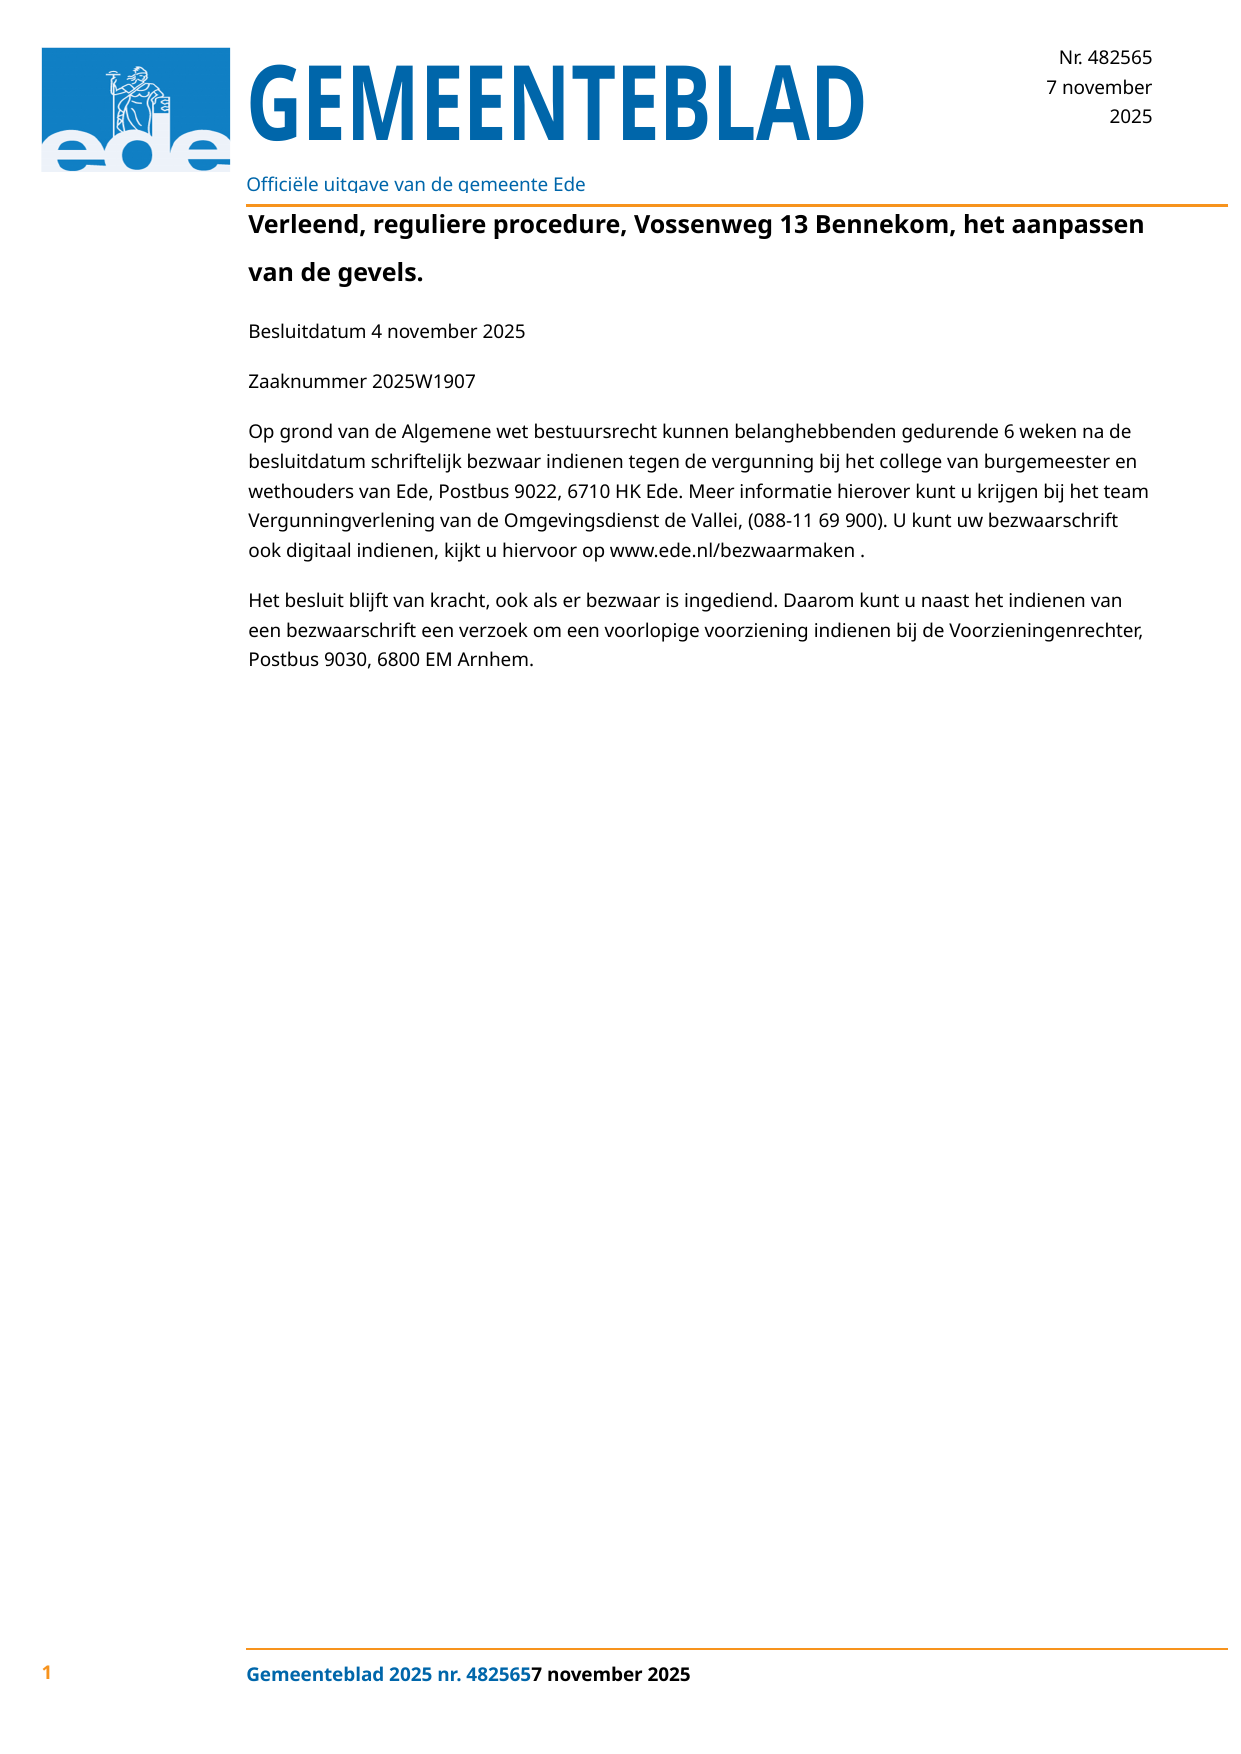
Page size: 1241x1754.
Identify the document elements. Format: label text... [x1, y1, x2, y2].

text Op grond van de Algemene wet bestuursrecht kunnen belanghebbenden gedurende 6 weken na de besluitdatum schriftelijk bezwaar indienen tegen de vergunning bij het college van burgemeester en wethouders van Ede, Postbus 9022, 6710 HK Ede. Meer informatie hierover kunt u krijgen bij het team Vergunningverlening van de Omgevingsdienst de Vallei, (088-11 69 900). U kunt uw bezwaarschrift ook digitaal indienen, kijkt u hiervoor op www.ede.nl/bezwaarmaken . [248, 419, 1152, 563]
text Het besluit blijft van kracht, ook als er bezwaar is ingediend. Daarom kunt u naast het indienen van een bezwaarschrift een verzoek om een voorlopige voorziening indienen bij de Voorzieningenrechter, Postbus 9030, 6800 EM Arnhem. [248, 587, 1152, 672]
text Verleend, reguliere procedure, Vossenweg 13 Bennekom, het aanpassen van de gevels. [248, 207, 1152, 288]
text Zaaknummer 2025W1907 [248, 368, 1152, 394]
text Besluitdatum 4 november 2025 [248, 318, 1152, 344]
picture [41, 47, 231, 172]
